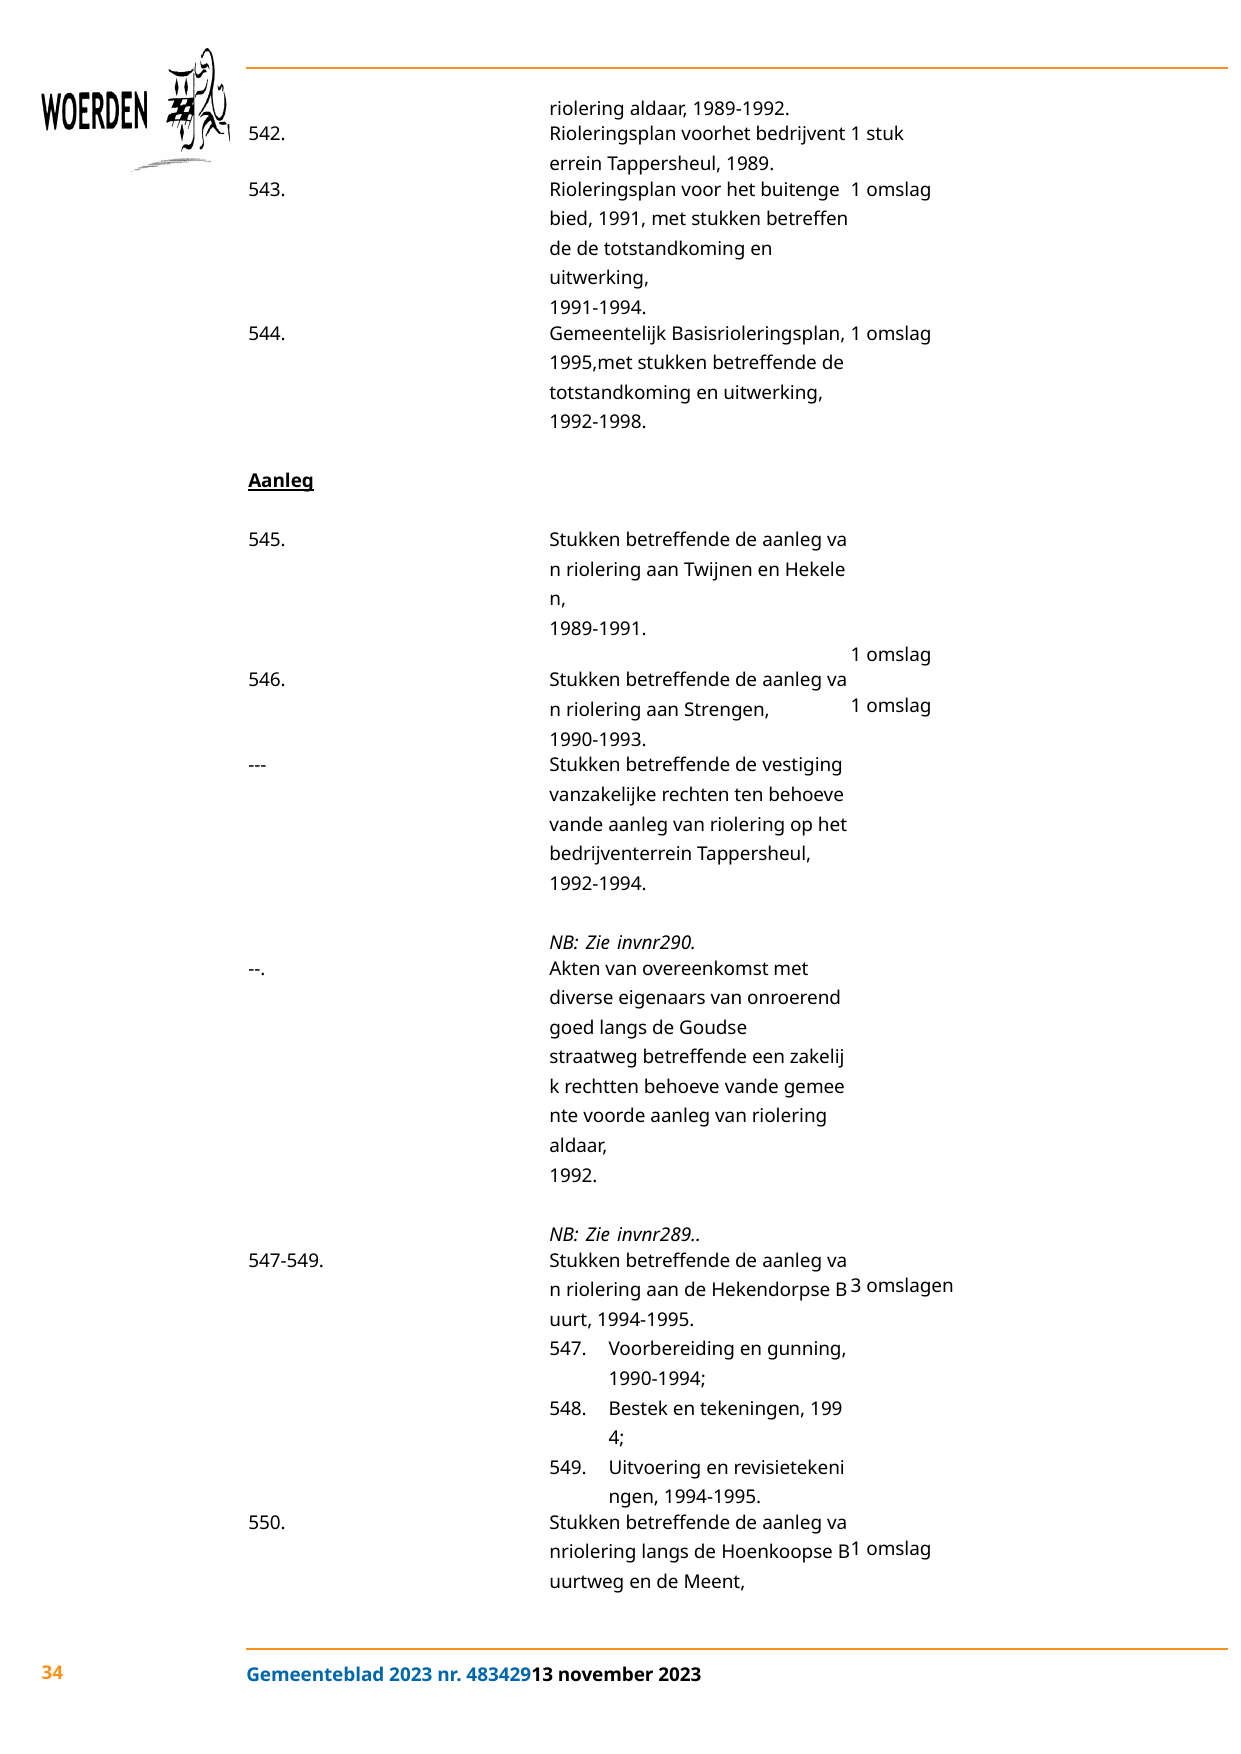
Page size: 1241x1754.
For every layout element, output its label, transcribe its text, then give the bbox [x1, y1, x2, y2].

table_cell 542. [248, 121, 549, 176]
table_cell 1 omslag [850, 176, 1152, 320]
table_cell --. [248, 955, 549, 1247]
table_cell [248, 693, 549, 752]
table_cell [248, 95, 549, 121]
table_cell Stukken betreffende de aanleg vanriolering langs de Hoenkoopse Buurtweg en de Meent, [549, 1509, 850, 1594]
table_cell Akten van overeenkomst met diverse eigenaars van onroerend goed langs de Goudse straatweg betreffende een zakelijk rechtten behoeve vande gemeente voorde aanleg van riolering aldaar, 1992. NB: Zie invnr289.. [549, 955, 850, 1247]
table_cell 543. [248, 176, 549, 320]
table_cell [850, 752, 1152, 955]
table_cell Rioleringsplan voorhet bedrijventerrein Tappersheul, 1989. [549, 121, 850, 176]
table_cell 547-549. [248, 1247, 549, 1272]
table_cell riolering aldaar, 1989-1992. [549, 95, 850, 121]
table_cell Stukken betreffende de aanleg van riolering aan Strengen, 1990-1993. [549, 667, 850, 752]
table_cell --- [248, 752, 549, 955]
table_cell 1 omslag [850, 641, 1152, 667]
table_cell [248, 1535, 549, 1594]
table_cell 546. [248, 667, 549, 692]
table_cell 544. [248, 320, 549, 434]
table_header Stukken betreffende de aanleg van riolering aan Twijnen en Hekelen, 1989-1991. [549, 526, 850, 641]
table_header [850, 526, 1152, 641]
table_cell 1 stuk [850, 121, 1152, 176]
table_cell 1 omslag [850, 1535, 1152, 1594]
table_cell [850, 955, 1152, 1247]
table_cell 550. [248, 1509, 549, 1535]
table_cell [850, 667, 1152, 692]
table_header 545. [248, 526, 549, 641]
table_cell [850, 1509, 1152, 1535]
table_cell [248, 1273, 549, 1509]
table_cell [549, 641, 850, 667]
table_cell Gemeentelijk Basisrioleringsplan, 1995,met stukken betreffende de totstandkoming en uitwerking, 1992-1998. [549, 320, 850, 434]
table_cell 1 omslag [850, 320, 1152, 434]
table_cell [850, 1247, 1152, 1272]
table_cell [248, 641, 549, 667]
table_cell Stukken betreffende de aanleg van riolering aan de Hekendorpse Buurt, 1994-1995. Voorbereiding en gunning, 1990-1994; Bestek en tekeningen, 1994; Uitvoering en revisietekeningen, 1994-1995. [549, 1247, 850, 1509]
picture [41, 47, 231, 172]
table_cell [850, 95, 1152, 121]
table_cell Stukken betreffende de vestiging vanzakelijke rechten ten behoeve vande aanleg van riolering op het bedrijventerrein Tappersheul, 1992-1994. NB: Zie invnr290. [549, 752, 850, 955]
table_cell 3 omslagen [850, 1273, 1152, 1509]
text Aanleg [248, 467, 1152, 493]
table_cell Rioleringsplan voor het buitengebied, 1991, met stukken betreffende de totstandkoming en uitwerking, 1991-1994. [549, 176, 850, 320]
table_cell 1 omslag [850, 693, 1152, 752]
